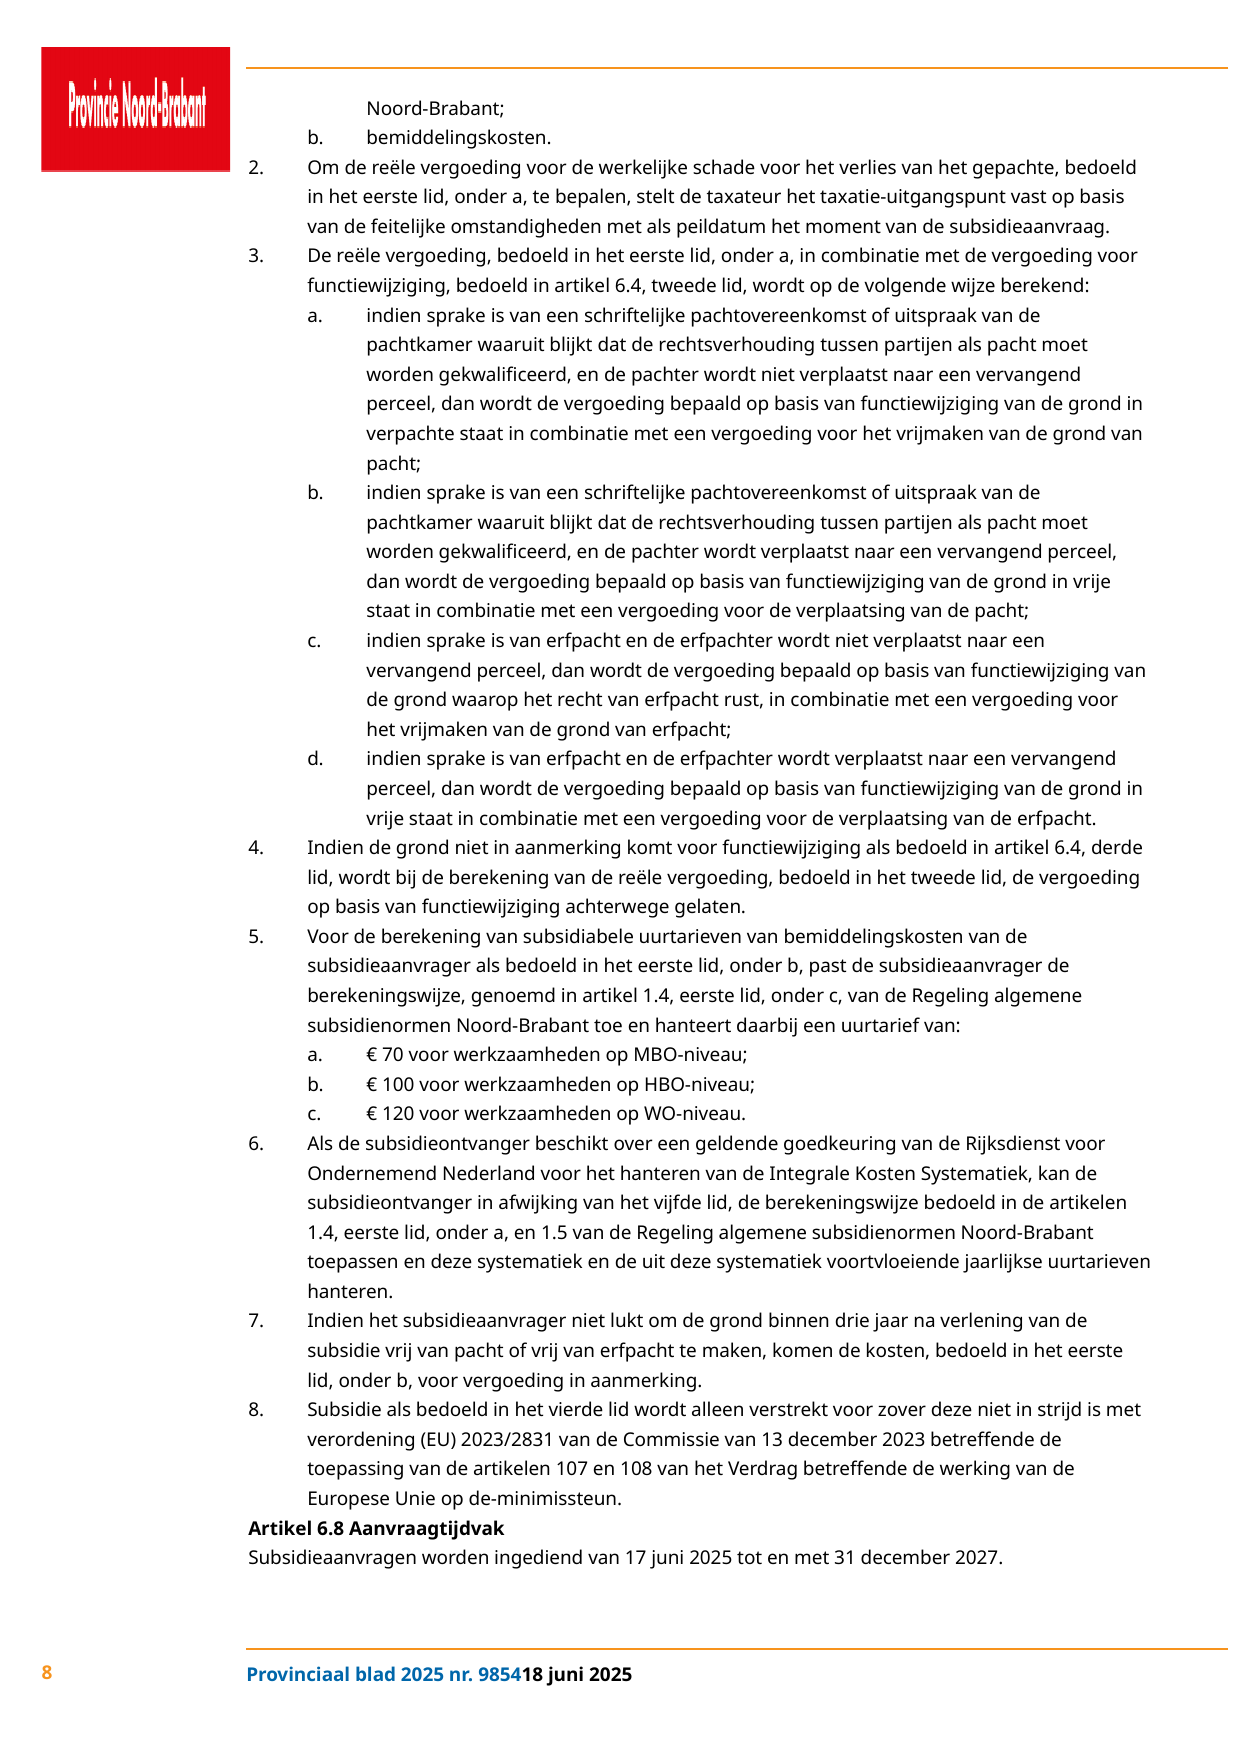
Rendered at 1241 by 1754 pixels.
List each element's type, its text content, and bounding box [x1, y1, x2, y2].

list indien sprake is van erfpacht en de erfpachter wordt verplaatst naar een vervangend perceel, dan wordt de vergoeding bepaald op basis van functiewijziging van de grond in vrije staat in combinatie met een vergoeding voor de verplaatsing van de erfpacht. [307, 746, 1152, 831]
text Artikel 6.8 Aanvraagtijdvak [248, 1515, 1152, 1541]
list € 70 voor werkzaamheden op MBO-niveau; [307, 1041, 1152, 1067]
list Subsidie als bedoeld in het vierde lid wordt alleen verstrekt voor zover deze niet in strijd is met verordening (EU) 2023/2831 van de Commissie van 13 december 2023 betreffende de toepassing van de artikelen 107 en 108 van het Verdrag betreffende de werking van de Europese Unie op de-minimissteun. [248, 1396, 1152, 1511]
list Indien de grond niet in aanmerking komt voor functiewijziging als bedoeld in artikel 6.4, derde lid, wordt bij de berekening van de reële vergoeding, bedoeld in het tweede lid, de vergoeding op basis van functiewijziging achterwege gelaten. [248, 834, 1152, 919]
text Subsidieaanvragen worden ingediend van 17 juni 2025 tot en met 31 december 2027. [248, 1544, 1152, 1570]
list Noord-Brabant; [307, 95, 1152, 121]
list bemiddelingskosten. [307, 124, 1152, 150]
list indien sprake is van erfpacht en de erfpachter wordt niet verplaatst naar een vervangend perceel, dan wordt de vergoeding bepaald op basis van functiewijziging van de grond waarop het recht van erfpacht rust, in combinatie met een vergoeding voor het vrijmaken van de grond van erfpacht; [307, 627, 1152, 742]
list Om de reële vergoeding voor de werkelijke schade voor het verlies van het gepachte, bedoeld in het eerste lid, onder a, te bepalen, stelt de taxateur het taxatie-uitgangspunt vast op basis van de feitelijke omstandigheden met als peildatum het moment van de subsidieaanvraag. [248, 154, 1152, 239]
list Als de subsidieontvanger beschikt over een geldende goedkeuring van de Rijksdienst voor Ondernemend Nederland voor het hanteren van de Integrale Kosten Systematiek, kan de subsidieontvanger in afwijking van het vijfde lid, de berekeningswijze bedoeld in de artikelen 1.4, eerste lid, onder a, en 1.5 van de Regeling algemene subsidienormen Noord-Brabant toepassen en deze systematiek en de uit deze systematiek voortvloeiende jaarlijkse uurtarieven hanteren. [248, 1130, 1152, 1304]
list Voor de berekening van subsidiabele uurtarieven van bemiddelingskosten van de subsidieaanvrager als bedoeld in het eerste lid, onder b, past de subsidieaanvrager de berekeningswijze, genoemd in artikel 1.4, eerste lid, onder c, van de Regeling algemene subsidienormen Noord-Brabant toe en hanteert daarbij een uurtarief van: [248, 923, 1152, 1038]
list indien sprake is van een schriftelijke pachtovereenkomst of uitspraak van de pachtkamer waaruit blijkt dat de rechtsverhouding tussen partijen als pacht moet worden gekwalificeerd, en de pachter wordt niet verplaatst naar een vervangend perceel, dan wordt de vergoeding bepaald op basis van functiewijziging van de grond in verpachte staat in combinatie met een vergoeding voor het vrijmaken van de grond van pacht; [307, 302, 1152, 476]
list De reële vergoeding, bedoeld in het eerste lid, onder a, in combinatie met de vergoeding voor functiewijziging, bedoeld in artikel 6.4, tweede lid, wordt op de volgende wijze berekend: [248, 243, 1152, 298]
list € 120 voor werkzaamheden op WO-niveau. [307, 1101, 1152, 1126]
picture [41, 47, 231, 172]
list Indien het subsidieaanvrager niet lukt om de grond binnen drie jaar na verlening van de subsidie vrij van pacht of vrij van erfpacht te maken, komen de kosten, bedoeld in het eerste lid, onder b, voor vergoeding in aanmerking. [248, 1308, 1152, 1393]
list € 100 voor werkzaamheden op HBO-niveau; [307, 1071, 1152, 1097]
list indien sprake is van een schriftelijke pachtovereenkomst of uitspraak van de pachtkamer waaruit blijkt dat de rechtsverhouding tussen partijen als pacht moet worden gekwalificeerd, en de pachter wordt verplaatst naar een vervangend perceel, dan wordt de vergoeding bepaald op basis van functiewijziging van de grond in vrije staat in combinatie met een vergoeding voor de verplaatsing van de pacht; [307, 479, 1152, 623]
